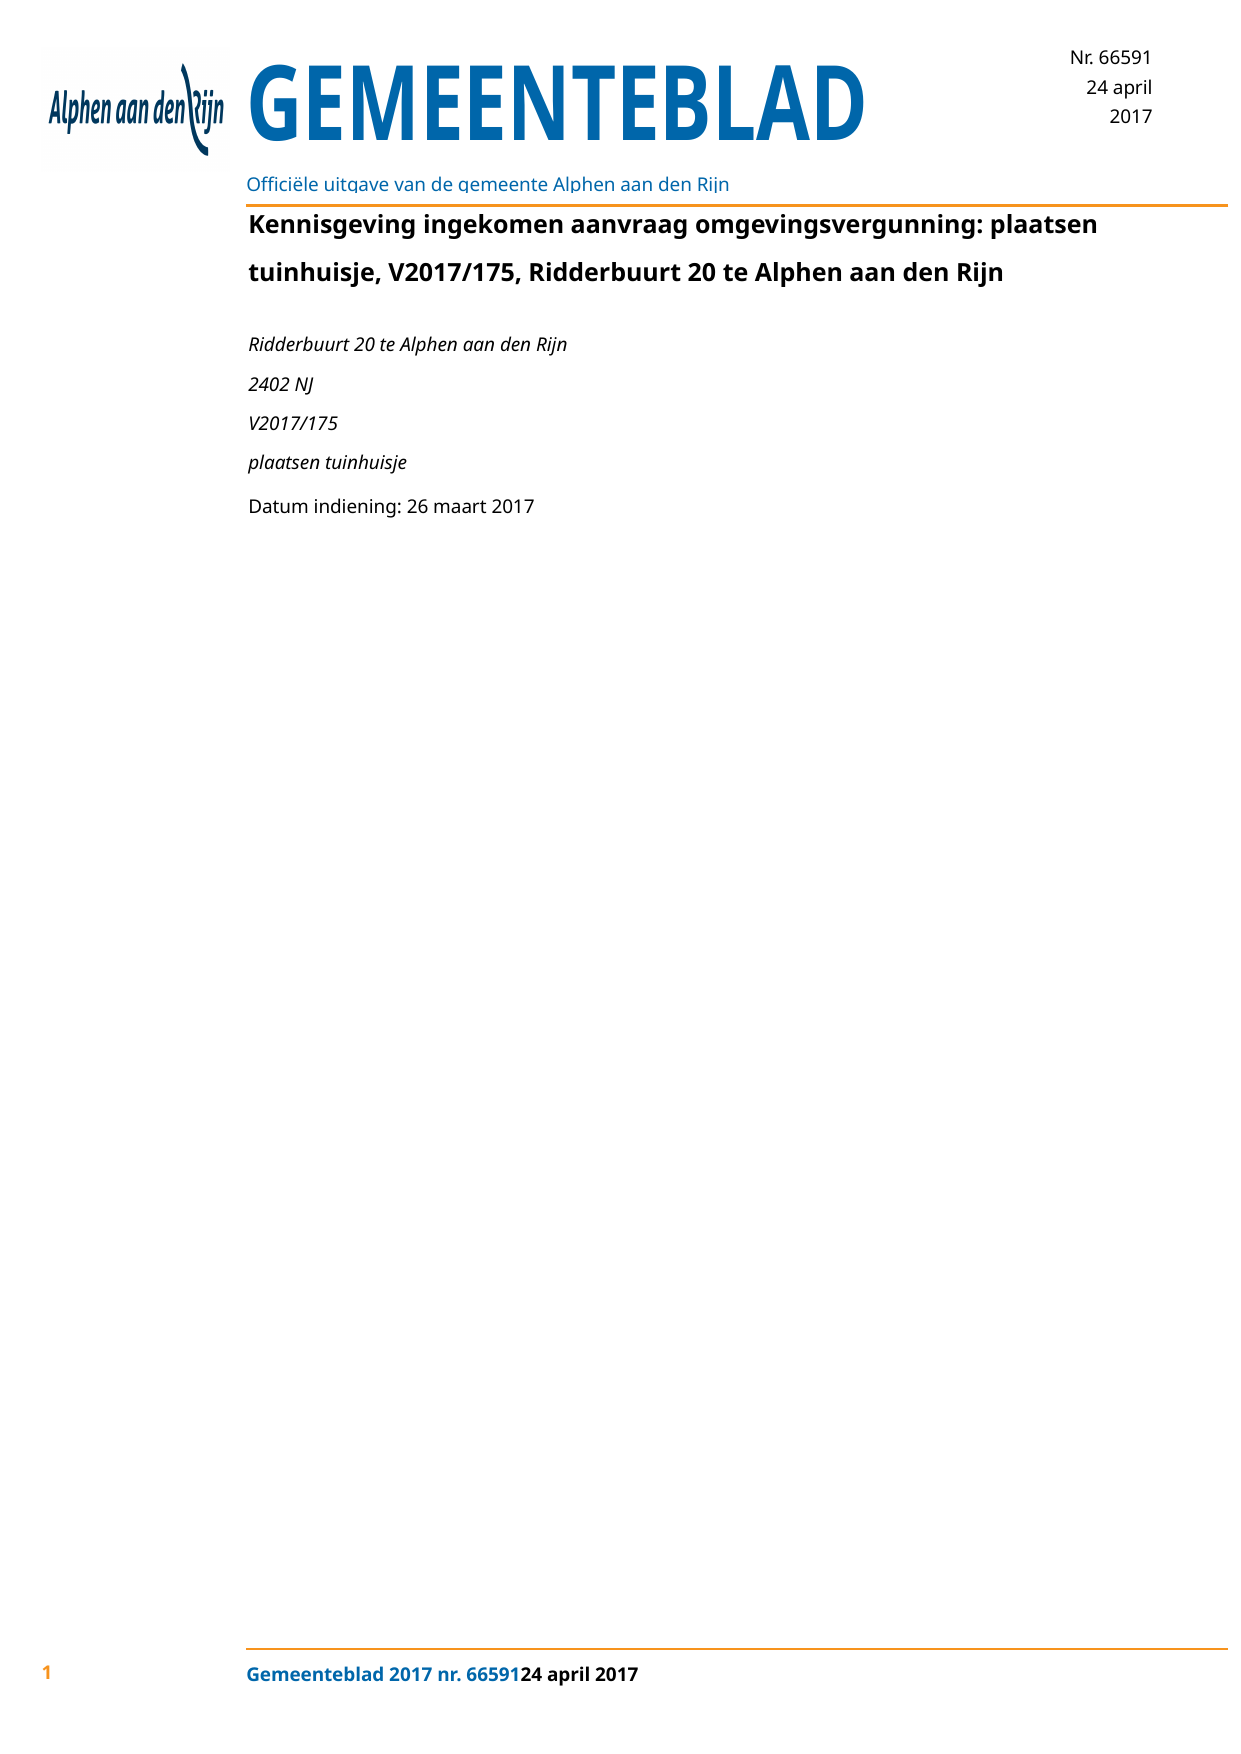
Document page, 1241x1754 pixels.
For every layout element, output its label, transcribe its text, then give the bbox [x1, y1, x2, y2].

text 2402 NJ [248, 371, 1152, 396]
text Datum indiening: 26 maart 2017 [248, 493, 1152, 519]
picture [41, 47, 231, 172]
text V2017/175 [248, 410, 1152, 436]
text plaatsen tuinhuisje [248, 449, 1152, 475]
text Ridderbuurt 20 te Alphen aan den Rijn [248, 331, 1152, 357]
text Kennisgeving ingekomen aanvraag omgevingsvergunning: plaatsen tuinhuisje, V2017/175, Ridderbuurt 20 te Alphen aan den Rijn [248, 207, 1152, 288]
